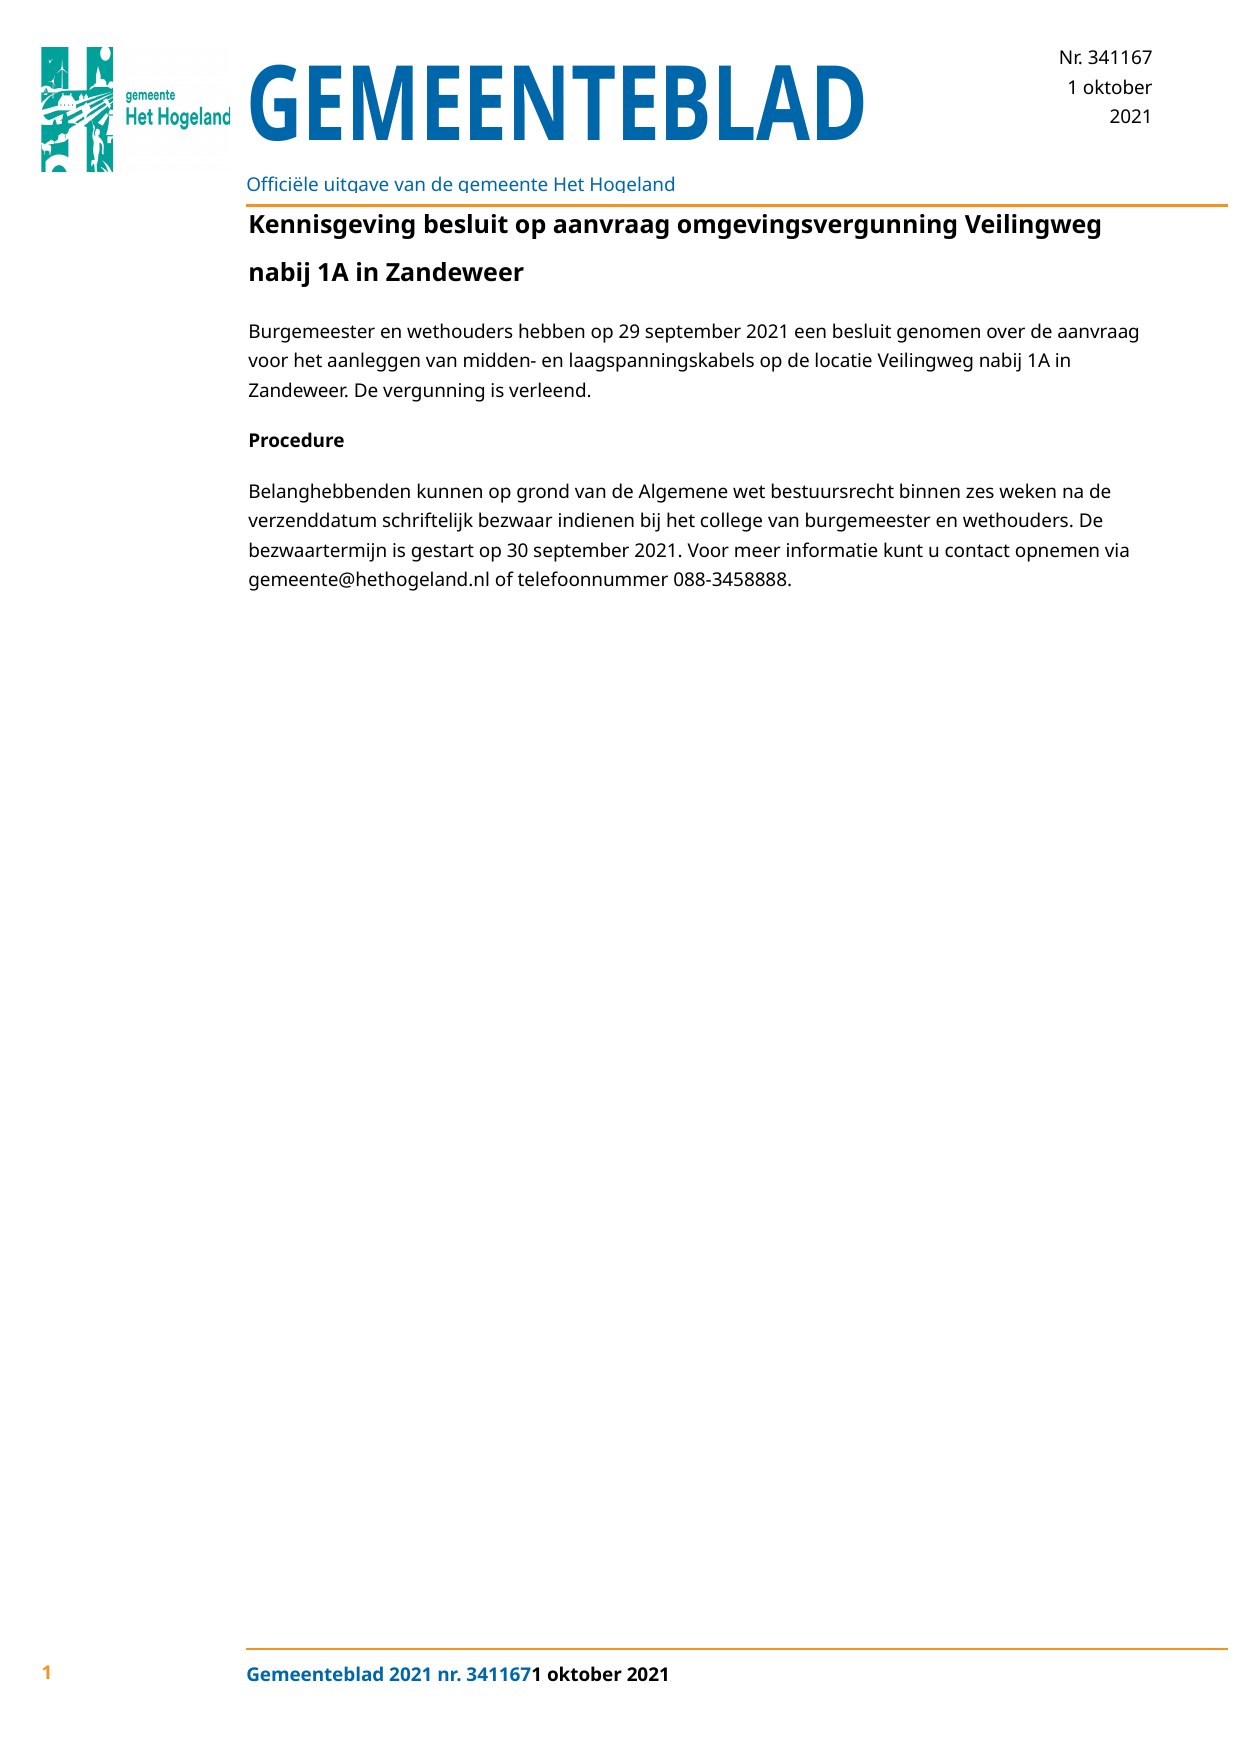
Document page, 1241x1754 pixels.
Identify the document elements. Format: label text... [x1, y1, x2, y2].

picture [41, 47, 231, 172]
text Burgemeester en wethouders hebben op 29 september 2021 een besluit genomen over de aanvraag voor het aanleggen van midden- en laagspanningskabels op de locatie Veilingweg nabij 1A in Zandeweer. De vergunning is verleend. [248, 318, 1152, 403]
text Kennisgeving besluit op aanvraag omgevingsvergunning Veilingweg nabij 1A in Zandeweer [248, 207, 1152, 288]
text Procedure [248, 427, 1152, 453]
text Belanghebbenden kunnen op grond van de Algemene wet bestuursrecht binnen zes weken na de verzenddatum schriftelijk bezwaar indienen bij het college van burgemeester en wethouders. De bezwaartermijn is gestart op 30 september 2021. Voor meer informatie kunt u contact opnemen via gemeente@hethogeland.nl of telefoonnummer 088-3458888. [248, 478, 1152, 592]
